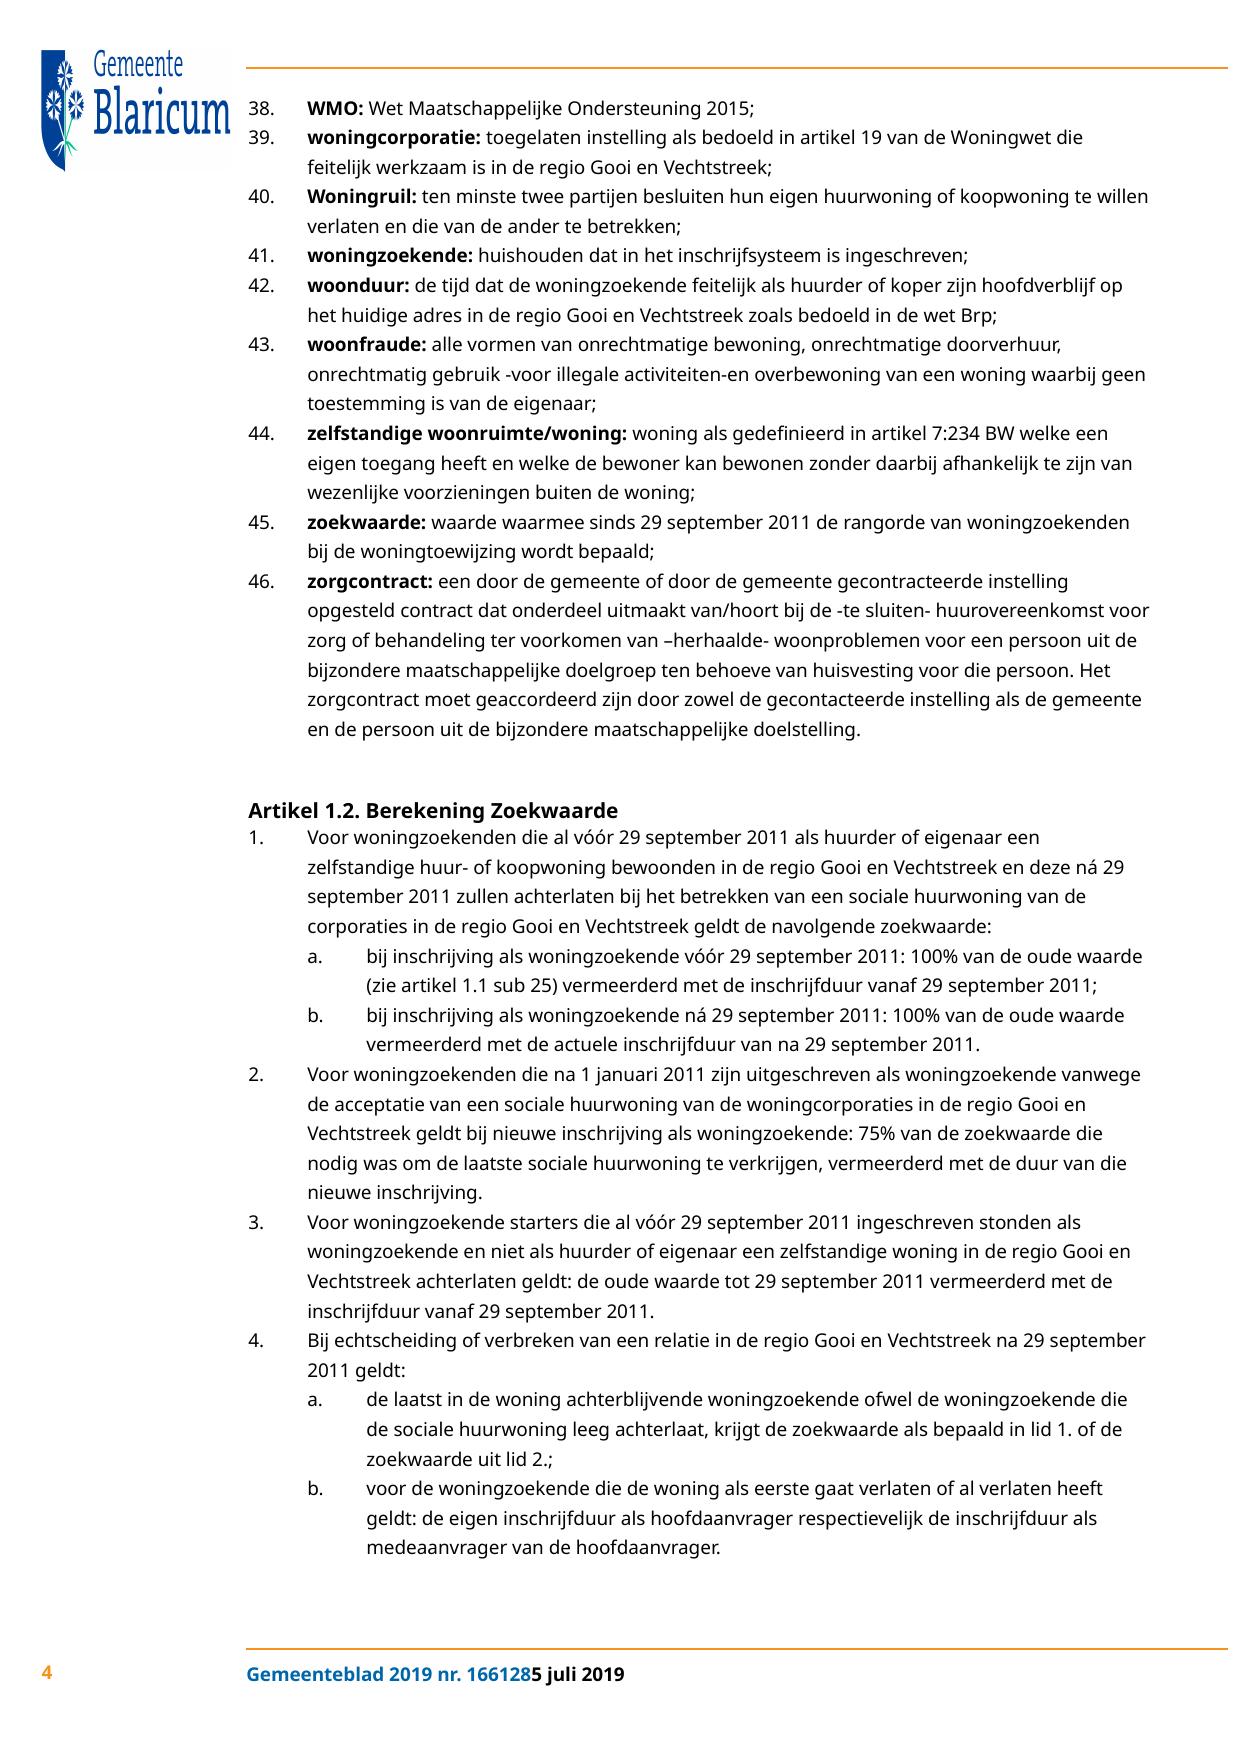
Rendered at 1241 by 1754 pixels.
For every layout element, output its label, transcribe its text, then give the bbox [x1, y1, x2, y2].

text Artikel 1.2. Berekening Zoekwaarde [248, 796, 1152, 824]
list woonfraude: alle vormen van onrechtmatige bewoning, onrechtmatige doorverhuur, onrechtmatig gebruik -voor illegale activiteiten-en overbewoning van een woning waarbij geen toestemming is van de eigenaar; [248, 331, 1152, 416]
list zorgcontract: een door de gemeente of door de gemeente gecontracteerde instelling opgesteld contract dat onderdeel uitmaakt van/hoort bij de -te sluiten- huurovereenkomst voor zorg of behandeling ter voorkomen van –herhaalde- woonproblemen voor een persoon uit de bijzondere maatschappelijke doelgroep ten behoeve van huisvesting voor die persoon. Het zorgcontract moet geaccordeerd zijn door zowel de gecontacteerde instelling als de gemeente en de persoon uit de bijzondere maatschappelijke doelstelling. [248, 568, 1152, 742]
list zoekwaarde: waarde waarmee sinds 29 september 2011 de rangorde van woningzoekenden bij de woningtoewijzing wordt bepaald; [248, 509, 1152, 564]
list WMO: Wet Maatschappelijke Ondersteuning 2015; [248, 95, 1152, 121]
list woningcorporatie: toegelaten instelling als bedoeld in artikel 19 van de Woningwet die feitelijk werkzaam is in de regio Gooi en Vechtstreek; [248, 124, 1152, 180]
list bij inschrijving als woningzoekende vóór 29 september 2011: 100% van de oude waarde (zie artikel 1.1 sub 25) vermeerderd met de inschrijfduur vanaf 29 september 2011; [307, 943, 1152, 998]
list woningzoekende: huishouden dat in het inschrijfsysteem is ingeschreven; [248, 243, 1152, 268]
list Voor woningzoekenden die al vóór 29 september 2011 als huurder of eigenaar een zelfstandige huur- of koopwoning bewoonden in de regio Gooi en Vechtstreek en deze ná 29 september 2011 zullen achterlaten bij het betrekken van een sociale huurwoning van de corporaties in de regio Gooi en Vechtstreek geldt de navolgende zoekwaarde: [248, 824, 1152, 939]
list woonduur: de tijd dat de woningzoekende feitelijk als huurder of koper zijn hoofdverblijf op het huidige adres in de regio Gooi en Vechtstreek zoals bedoeld in de wet Brp; [248, 272, 1152, 328]
list Bij echtscheiding of verbreken van een relatie in de regio Gooi en Vechtstreek na 29 september 2011 geldt: [248, 1327, 1152, 1383]
list voor de woningzoekende die de woning als eerste gaat verlaten of al verlaten heeft geldt: de eigen inschrijfduur als hoofdaanvrager respectievelijk de inschrijfduur als medeaanvrager van de hoofdaanvrager. [307, 1475, 1152, 1560]
list zelfstandige woonruimte/woning: woning als gedefinieerd in artikel 7:234 BW welke een eigen toegang heeft en welke de bewoner kan bewonen zonder daarbij afhankelijk te zijn van wezenlijke voorzieningen buiten de woning; [248, 420, 1152, 505]
list Voor woningzoekende starters die al vóór 29 september 2011 ingeschreven stonden als woningzoekende en niet als huurder of eigenaar een zelfstandige woning in de regio Gooi en Vechtstreek achterlaten geldt: de oude waarde tot 29 september 2011 vermeerderd met de inschrijfduur vanaf 29 september 2011. [248, 1209, 1152, 1323]
list Woningruil: ten minste twee partijen besluiten hun eigen huurwoning of koopwoning te willen verlaten en die van de ander te betrekken; [248, 183, 1152, 239]
list de laatst in de woning achterblijvende woningzoekende ofwel de woningzoekende die de sociale huurwoning leeg achterlaat, krijgt de zoekwaarde als bepaald in lid 1. of de zoekwaarde uit lid 2.; [307, 1387, 1152, 1471]
picture [41, 47, 231, 172]
list Voor woningzoekenden die na 1 januari 2011 zijn uitgeschreven als woningzoekende vanwege de acceptatie van een sociale huurwoning van de woningcorporaties in de regio Gooi en Vechtstreek geldt bij nieuwe inschrijving als woningzoekende: 75% van de zoekwaarde die nodig was om de laatste sociale huurwoning te verkrijgen, vermeerderd met de duur van die nieuwe inschrijving. [248, 1061, 1152, 1205]
list bij inschrijving als woningzoekende ná 29 september 2011: 100% van de oude waarde vermeerderd met de actuele inschrijfduur van na 29 september 2011. [307, 1002, 1152, 1057]
